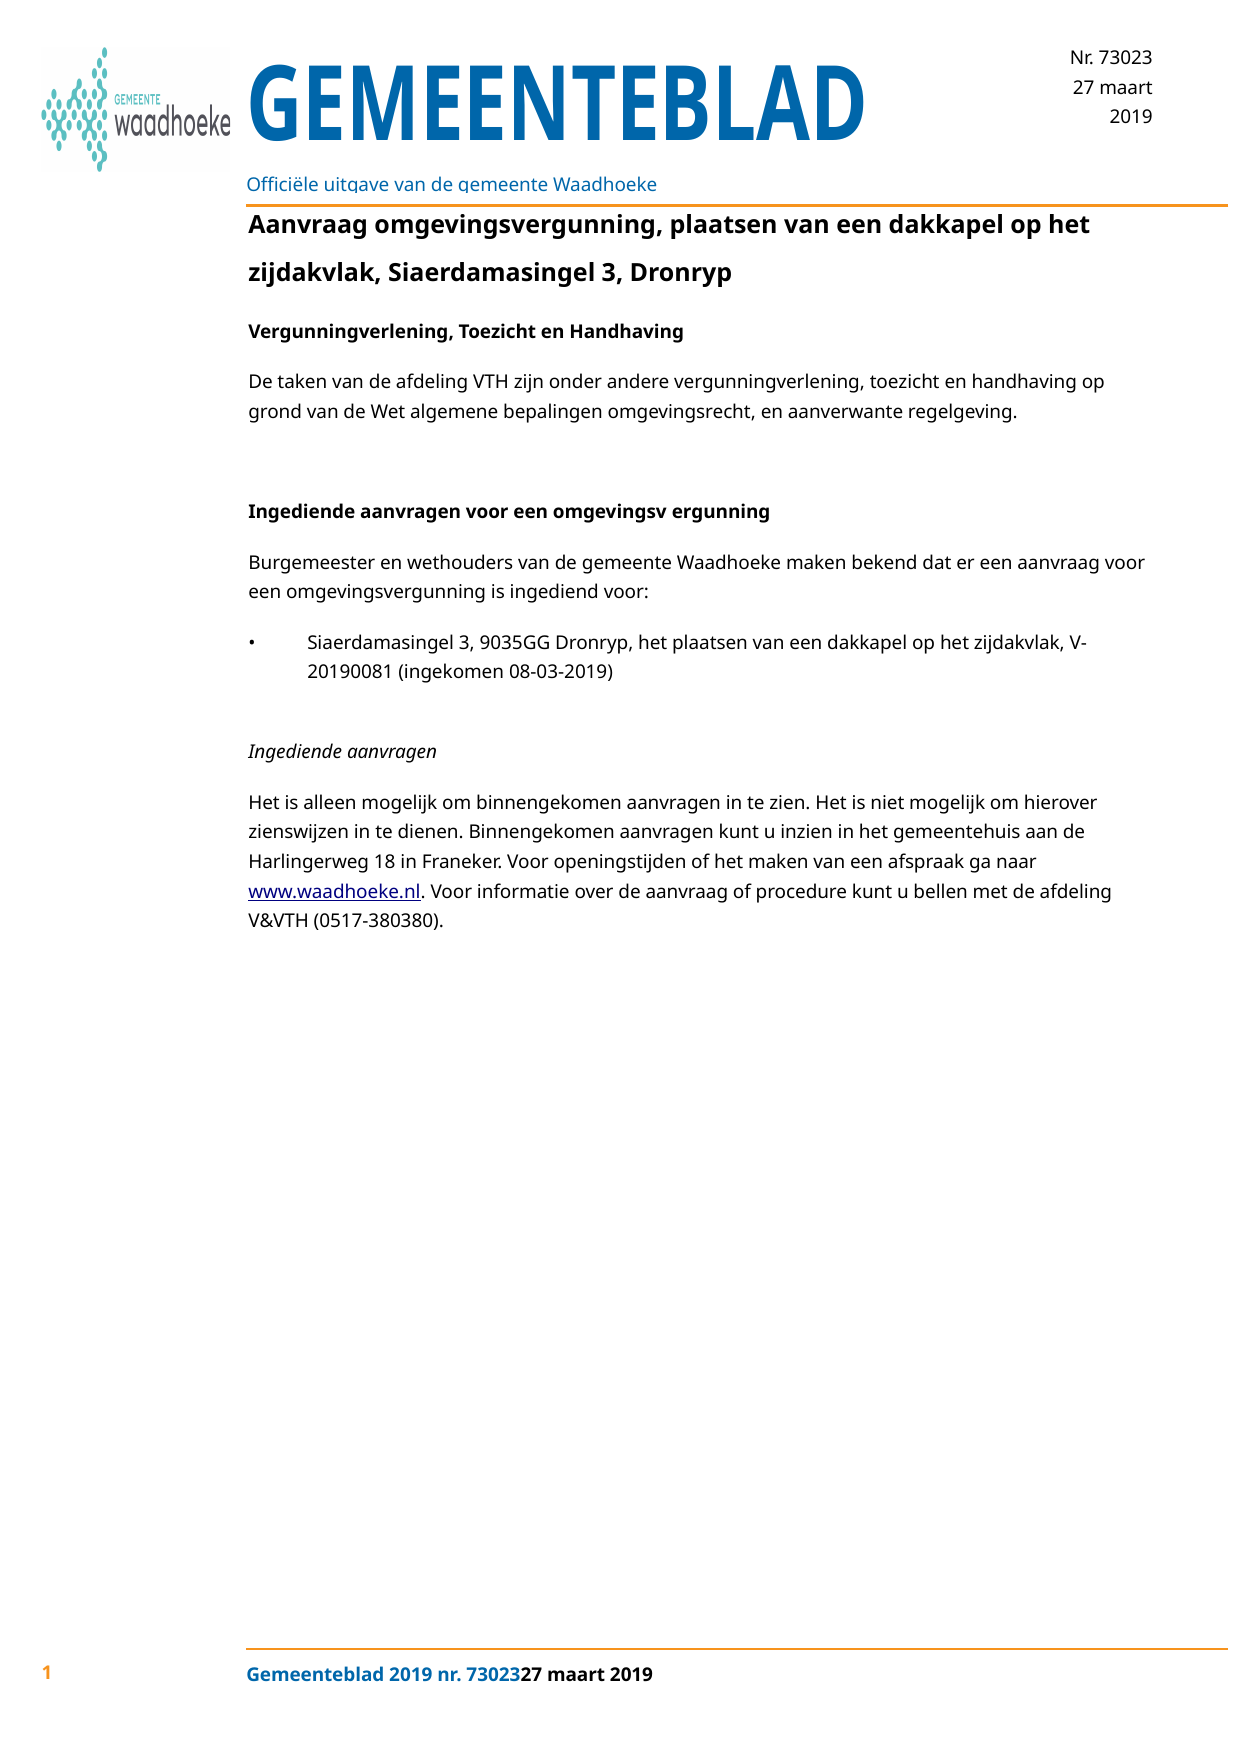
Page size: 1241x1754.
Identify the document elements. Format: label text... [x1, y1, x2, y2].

list Siaerdamasingel 3, 9035GG Dronryp, het plaatsen van een dakkapel op het zijdakvlak, V-20190081 (ingekomen 08-03-2019) [248, 629, 1152, 684]
text Burgemeester en wethouders van de gemeente Waadhoeke maken bekend dat er een aanvraag voor een omgevingsvergunning is ingediend voor: [248, 549, 1152, 604]
text De taken van de afdeling VTH zijn onder andere vergunningverlening, toezicht en handhaving op grond van de Wet algemene bepalingen omgevingsrecht, en aanverwante regelgeving. [248, 368, 1152, 424]
text Aanvraag omgevingsvergunning, plaatsen van een dakkapel op het zijdakvlak, Siaerdamasingel 3, Dronryp [248, 207, 1152, 288]
text Ingediende aanvragen voor een omgevingsv ergunning [248, 499, 1152, 524]
text Vergunningverlening, Toezicht en Handhaving [248, 318, 1152, 344]
text Ingediende aanvragen [248, 739, 1152, 764]
picture [41, 47, 231, 172]
text Het is alleen mogelijk om binnengekomen aanvragen in te zien. Het is niet mogelijk om hierover zienswijzen in te dienen. Binnengekomen aanvragen kunt u inzien in het gemeentehuis aan de Harlingerweg 18 in Franeker. Voor openingstijden of het maken van een afspraak ga naar www.waadhoeke.nl. Voor informatie over de aanvraag of procedure kunt u bellen met de afdeling V&VTH (0517-380380). [248, 789, 1152, 933]
